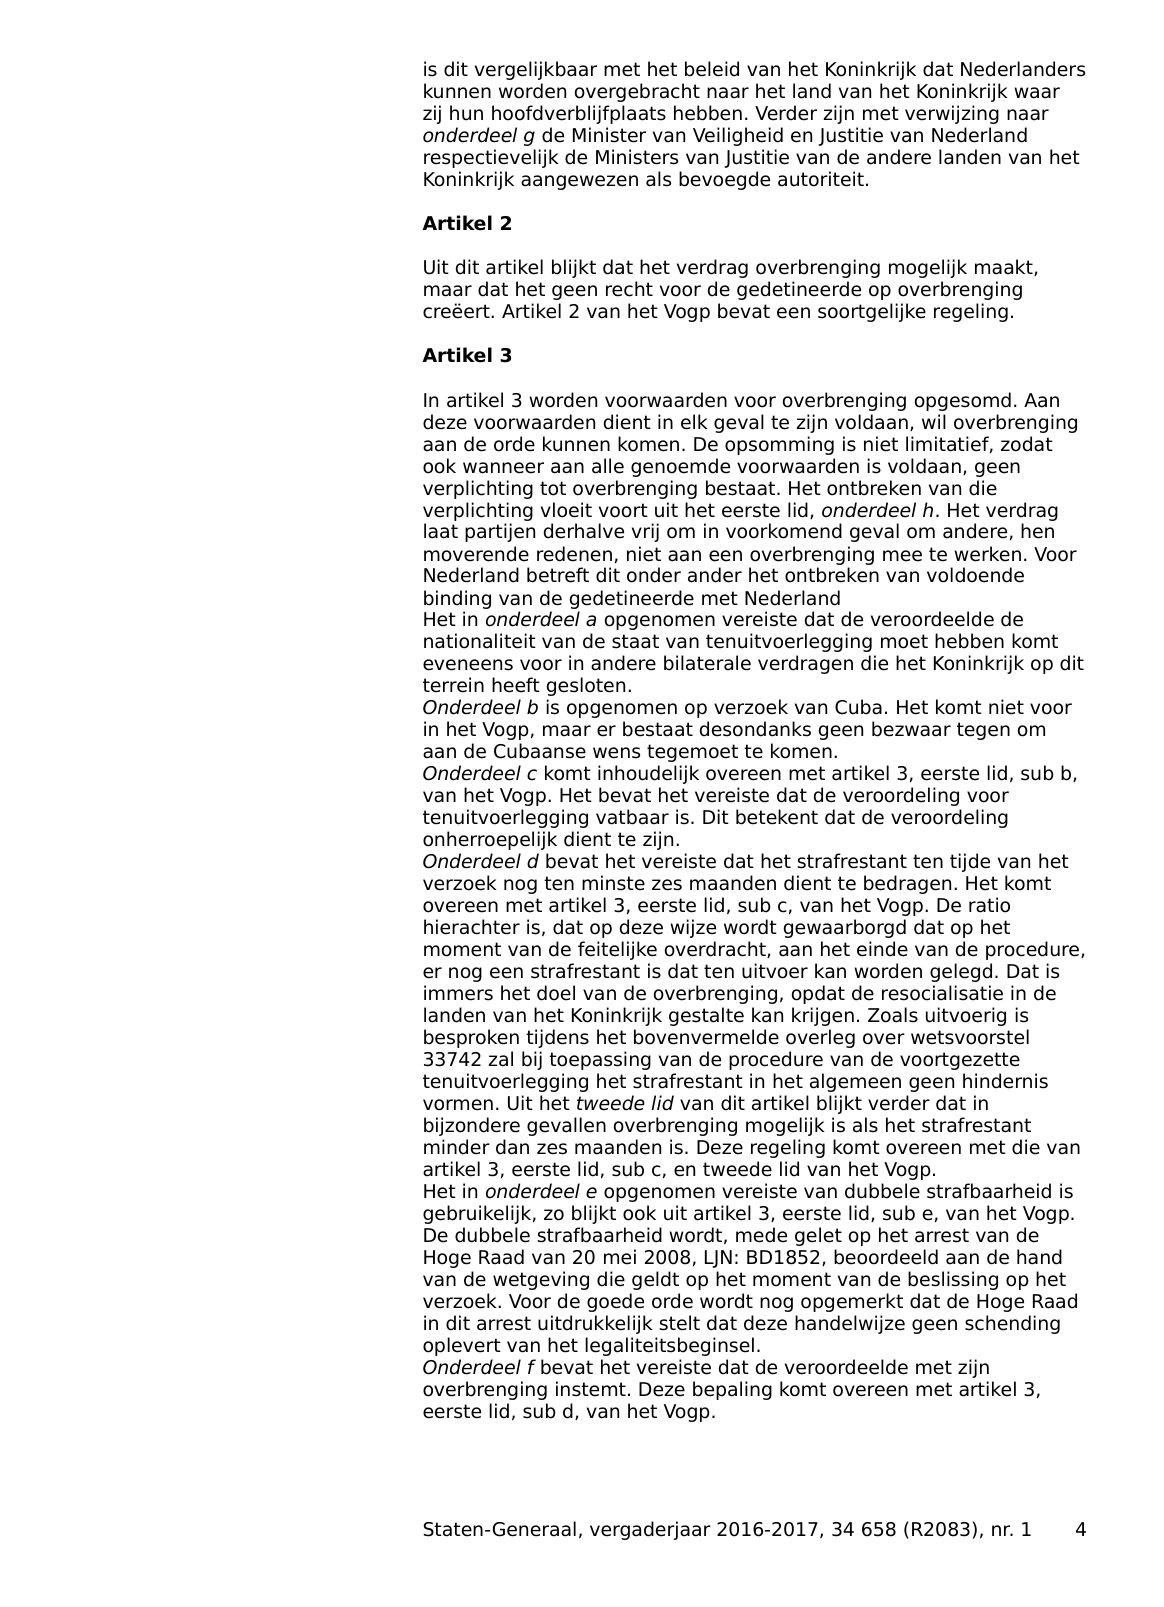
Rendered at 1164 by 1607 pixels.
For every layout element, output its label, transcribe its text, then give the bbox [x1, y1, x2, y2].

text Het in onderdeel a opgenomen vereiste dat de veroordeelde de nationaliteit van de staat van tenuitvoerlegging moet hebben komt eveneens voor in andere bilaterale verdragen die het Koninkrijk op dit terrein heeft gesloten. [422, 609, 1087, 697]
text Onderdeel d bevat het vereiste dat het strafrestant ten tijde van het verzoek nog ten minste zes maanden dient te bedragen. Het komt overeen met artikel 3, eerste lid, sub c, van het Vogp. De ratio hierachter is, dat op deze wijze wordt gewaarborgd dat op het moment van de feitelijke overdracht, aan het einde van de procedure, er nog een strafrestant is dat ten uitvoer kan worden gelegd. Dat is immers het doel van de overbrenging, opdat de resocialisatie in de landen van het Koninkrijk gestalte kan krijgen. Zoals uitvoerig is besproken tijdens het bovenvermelde overleg over wetsvoorstel 33742 zal bij toepassing van de procedure van de voortgezette tenuitvoerlegging het strafrestant in het algemeen geen hindernis vormen. Uit het tweede lid van dit artikel blijkt verder dat in bijzondere gevallen overbrenging mogelijk is als het strafrestant minder dan zes maanden is. Deze regeling komt overeen met die van artikel 3, eerste lid, sub c, en tweede lid van het Vogp. [422, 851, 1087, 1181]
text Uit dit artikel blijkt dat het verdrag overbrenging mogelijk maakt, maar dat het geen recht voor de gedetineerde op overbrenging creëert. Artikel 2 van het Vogp bevat een soortgelijke regeling. [422, 257, 1087, 323]
subtitle Artikel 2 [422, 213, 1087, 235]
subtitle Artikel 3 [422, 345, 1087, 367]
text Onderdeel b is opgenomen op verzoek van Cuba. Het komt niet voor in het Vogp, maar er bestaat desondanks geen bezwaar tegen om aan de Cubaanse wens tegemoet te komen. [422, 697, 1087, 763]
text In artikel 3 worden voorwaarden voor overbrenging opgesomd. Aan deze voorwaarden dient in elk geval te zijn voldaan, wil overbrenging aan de orde kunnen komen. De opsomming is niet limitatief, zodat ook wanneer aan alle genoemde voorwaarden is voldaan, geen verplichting tot overbrenging bestaat. Het ontbreken van die verplichting vloeit voort uit het eerste lid, onderdeel h. Het verdrag laat partijen derhalve vrij om in voorkomend geval om andere, hen moverende redenen, niet aan een overbrenging mee te werken. Voor Nederland betreft dit onder ander het ontbreken van voldoende binding van de gedetineerde met Nederland [422, 389, 1087, 609]
text Het in onderdeel e opgenomen vereiste van dubbele strafbaarheid is gebruikelijk, zo blijkt ook uit artikel 3, eerste lid, sub e, van het Vogp. De dubbele strafbaarheid wordt, mede gelet op het arrest van de Hoge Raad van 20 mei 2008, LJN: BD1852, beoordeeld aan de hand van de wetgeving die geldt op het moment van de beslissing op het verzoek. Voor de goede orde wordt nog opgemerkt dat de Hoge Raad in dit arrest uitdrukkelijk stelt dat deze handelwijze geen schending oplevert van het legaliteitsbeginsel. [422, 1181, 1087, 1357]
text Onderdeel c komt inhoudelijk overeen met artikel 3, eerste lid, sub b, van het Vogp. Het bevat het vereiste dat de veroordeling voor tenuitvoerlegging vatbaar is. Dit betekent dat de veroordeling onherroepelijk dient te zijn. [422, 763, 1087, 851]
text Onderdeel f bevat het vereiste dat de veroordeelde met zijn overbrenging instemt. Deze bepaling komt overeen met artikel 3, eerste lid, sub d, van het Vogp. [422, 1357, 1087, 1423]
text is dit vergelijkbaar met het beleid van het Koninkrijk dat Nederlanders kunnen worden overgebracht naar het land van het Koninkrijk waar zij hun hoofdverblijfplaats hebben. Verder zijn met verwijzing naar onderdeel g de Minister van Veiligheid en Justitie van Nederland respectievelijk de Ministers van Justitie van de andere landen van het Koninkrijk aangewezen als bevoegde autoriteit. [422, 59, 1087, 191]
